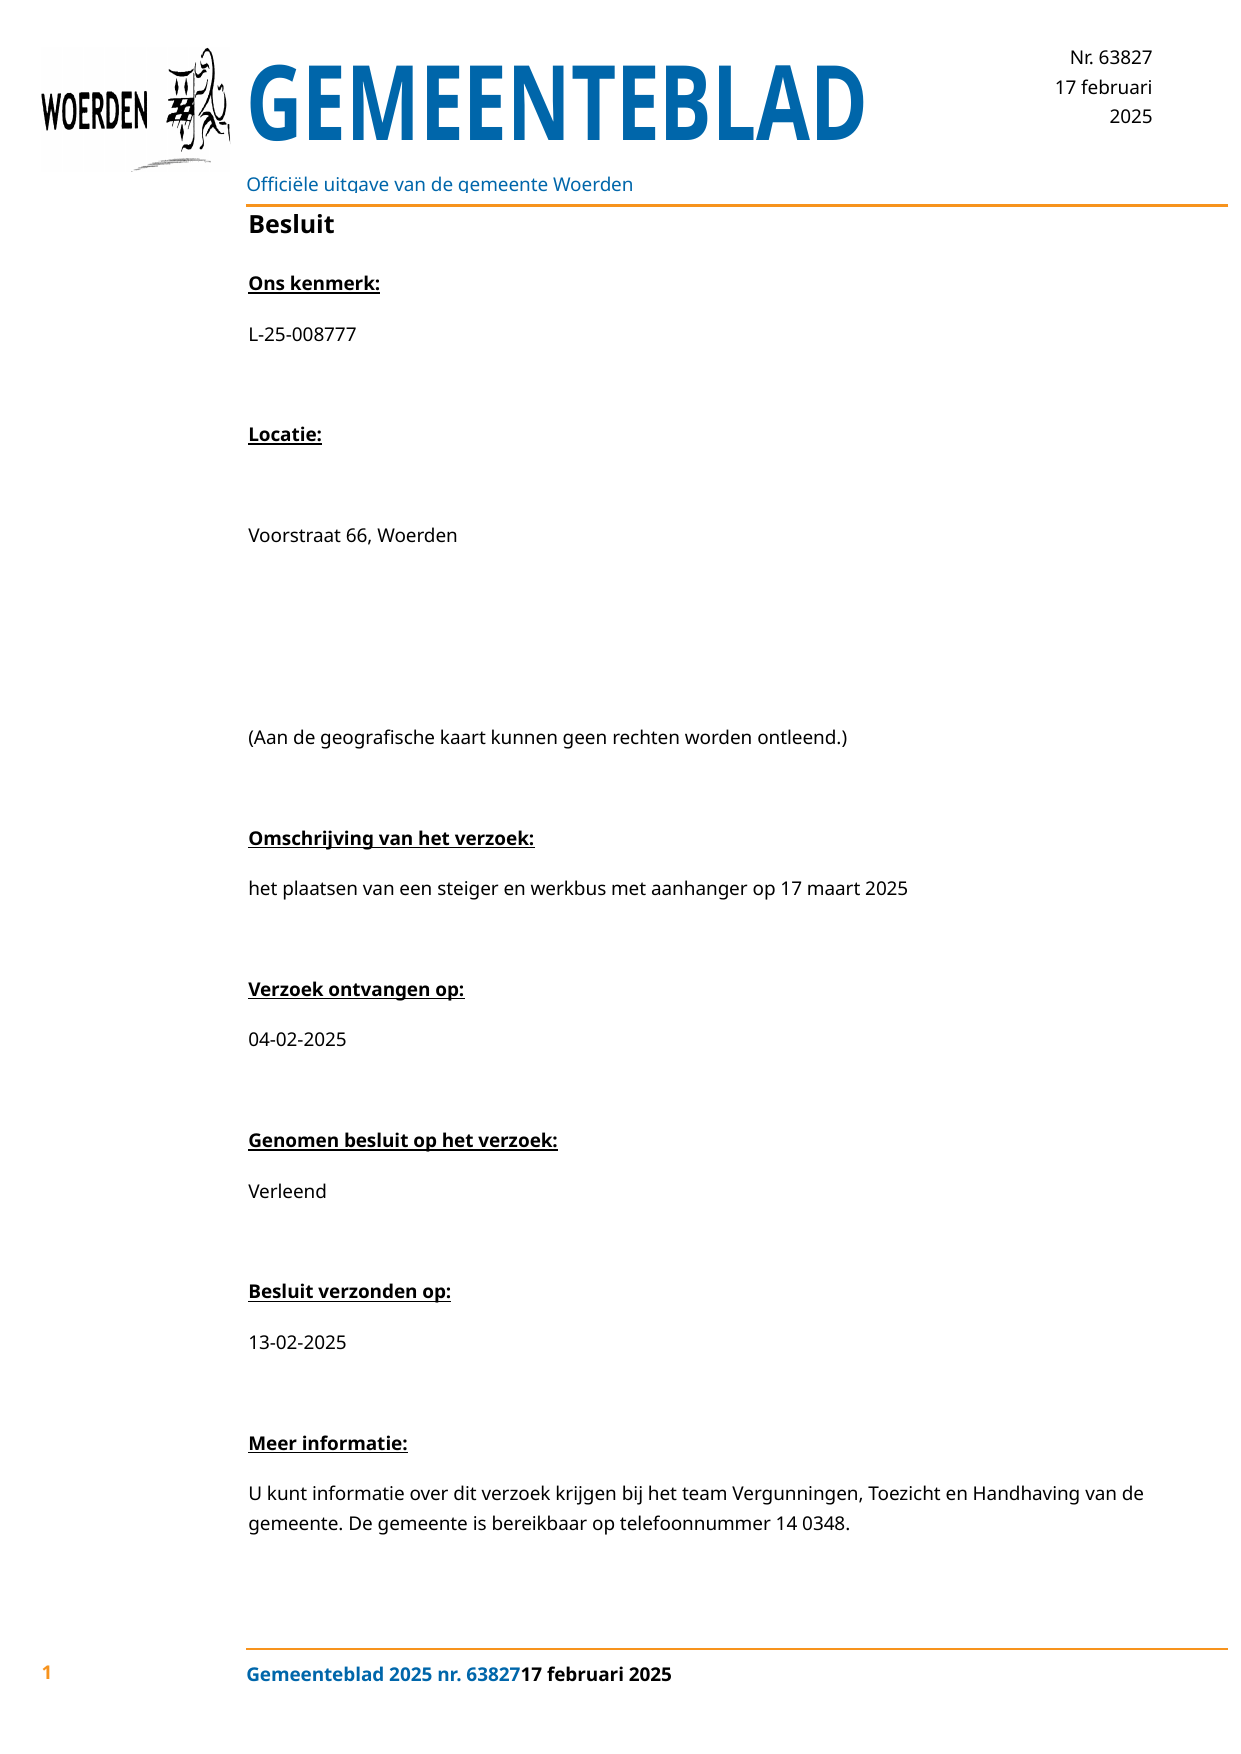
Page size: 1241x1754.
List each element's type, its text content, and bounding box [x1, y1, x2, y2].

text 04-02-2025 [248, 1027, 1152, 1052]
text Voorstraat 66, Woerden [248, 522, 1152, 548]
text U kunt informatie over dit verzoek krijgen bij het team Vergunningen, Toezicht en Handhaving van de gemeente. De gemeente is bereikbaar op telefoonnummer 14 0348. [248, 1480, 1152, 1536]
picture [41, 47, 231, 172]
text Besluit [248, 207, 1152, 241]
text Verzoek ontvangen op: [248, 976, 1152, 1002]
text Genomen besluit op het verzoek: [248, 1127, 1152, 1153]
text het plaatsen van een steiger en werkbus met aanhanger op 17 maart 2025 [248, 875, 1152, 901]
text Besluit verzonden op: [248, 1279, 1152, 1304]
text Meer informatie: [248, 1430, 1152, 1456]
text Omschrijving van het verzoek: [248, 825, 1152, 851]
text (Aan de geografische kaart kunnen geen rechten worden ontleend.) [248, 724, 1152, 750]
text Ons kenmerk: [248, 270, 1152, 296]
text L-25-008777 [248, 321, 1152, 346]
text Verleend [248, 1178, 1152, 1203]
text Locatie: [248, 422, 1152, 447]
text 13-02-2025 [248, 1329, 1152, 1355]
